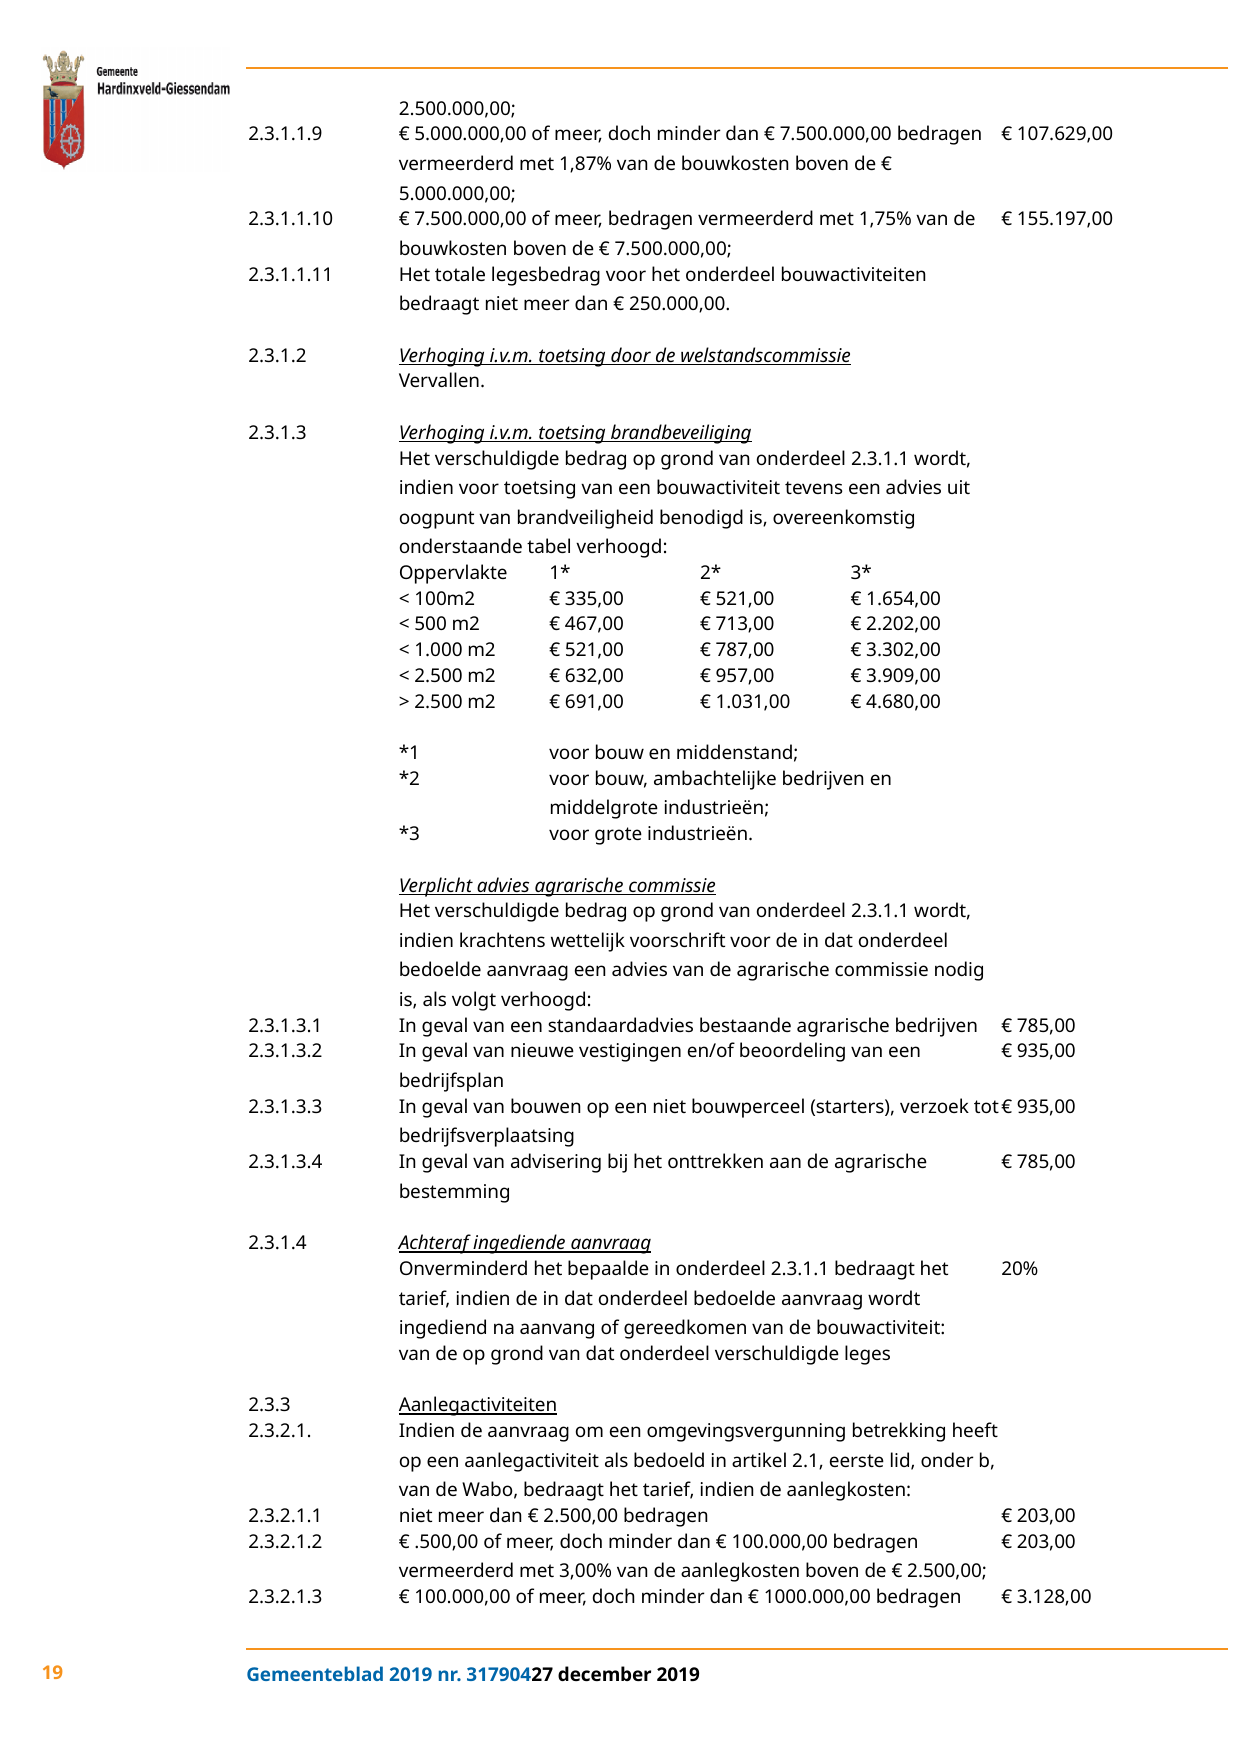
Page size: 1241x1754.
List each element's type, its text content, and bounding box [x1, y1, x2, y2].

table_cell Het verschuldigde bedrag op grond van onderdeel 2.3.1.1 wordt, indien voor toetsing van een bouwactiviteit tevens een advies uit oogpunt van brandveiligheid benodigd is, overeenkomstig onderstaande tabel verhoogd: [399, 445, 1001, 559]
table_cell [1001, 898, 1152, 1012]
table_cell *3 [399, 820, 549, 846]
table_cell 2.3.1.3.3 [248, 1093, 398, 1148]
table_cell [1001, 820, 1152, 846]
table_cell Aanlegactiviteiten [399, 1391, 1001, 1417]
table_cell € 107.629,00 [1001, 121, 1152, 205]
table_cell € 100.000,00 of meer, doch minder dan € 1000.000,00 bedragen [399, 1583, 1001, 1609]
table_cell € 7.500.000,00 of meer, bedragen vermeerderd met 1,75% van de bouwkosten boven de € 7.500.000,00; [399, 205, 1001, 261]
table_cell [248, 559, 398, 585]
table_cell In geval van bouwen op een niet bouwperceel (starters), verzoek tot bedrijfsverplaatsing [399, 1093, 1001, 1148]
table_cell 2.3.1.1.10 [248, 205, 398, 261]
table_cell € 203,00 [1001, 1502, 1152, 1528]
table_cell Oppervlakte [399, 559, 549, 585]
table_cell [1001, 662, 1152, 688]
table_cell [1001, 95, 1152, 121]
table_cell 2.3.1.3.1 [248, 1012, 398, 1038]
table_cell € 3.128,00 [1001, 1583, 1152, 1609]
table_cell [248, 368, 398, 393]
table_cell [1001, 559, 1152, 585]
table_cell 2.3.1.1.9 [248, 121, 398, 205]
table_cell € 3.909,00 [850, 662, 1001, 688]
table_cell [1001, 636, 1152, 662]
table_cell *2 [399, 765, 549, 820]
table_cell < 1.000 m2 [399, 636, 549, 662]
table_cell € 467,00 [549, 611, 700, 636]
table_cell [1001, 765, 1152, 820]
table_cell [248, 1366, 1152, 1391]
table_cell [248, 765, 398, 820]
table_cell 2.500.000,00; [399, 95, 1001, 121]
table_cell [1001, 368, 1152, 393]
table_cell Verhoging i.v.m. toetsing door de welstandscommissie [399, 342, 1001, 367]
table_cell 2.3.2.1. [248, 1417, 398, 1502]
table_cell [1001, 1340, 1152, 1366]
table_cell € 785,00 [1001, 1148, 1152, 1204]
table_cell [1001, 688, 1152, 713]
table_cell € 935,00 [1001, 1038, 1152, 1093]
table_cell 2.3.1.3.2 [248, 1038, 398, 1093]
table_cell [1001, 585, 1152, 611]
table_cell In geval van advisering bij het onttrekken aan de agrarische bestemming [399, 1148, 1001, 1204]
table_cell 2.3.1.2 [248, 342, 398, 367]
table_cell € 1.654,00 [850, 585, 1001, 611]
table_cell < 500 m2 [399, 611, 549, 636]
table_cell 2.3.2.1.2 [248, 1528, 398, 1583]
table_cell € 5.000.000,00 of meer, doch minder dan € 7.500.000,00 bedragen vermeerderd met 1,87% van de bouwkosten boven de € 5.000.000,00; [399, 121, 1001, 205]
table_cell [248, 872, 398, 897]
table_cell van de op grond van dat onderdeel verschuldigde leges [399, 1340, 1001, 1366]
table_cell 2.3.1.3 [248, 419, 398, 445]
table_cell voor bouw, ambachtelijke bedrijven en middelgrote industrieën; [549, 765, 1001, 820]
table_cell € 787,00 [700, 636, 850, 662]
table_cell € 203,00 [1001, 1528, 1152, 1583]
table_cell 2.3.2.1.3 [248, 1583, 398, 1609]
table_cell Verplicht advies agrarische commissie [399, 872, 1001, 897]
table_cell Onverminderd het bepaalde in onderdeel 2.3.1.1 bedraagt het tarief, indien de in dat onderdeel bedoelde aanvraag wordt ingediend na aanvang of gereedkomen van de bouwactiviteit: [399, 1255, 1001, 1340]
table_cell Achteraf ingediende aanvraag [399, 1229, 1001, 1255]
table_cell [1001, 611, 1152, 636]
table_cell 20% [1001, 1255, 1152, 1340]
table_cell € 957,00 [700, 662, 850, 688]
table_cell 2.3.3 [248, 1391, 398, 1417]
table_cell > 2.500 m2 [399, 688, 549, 713]
table_cell Verhoging i.v.m. toetsing brandbeveiliging [399, 419, 1001, 445]
table_cell [1001, 739, 1152, 765]
table_cell [248, 445, 398, 559]
table_cell [248, 95, 398, 121]
table_cell 2.3.1.3.4 [248, 1148, 398, 1204]
table_cell [1001, 1417, 1152, 1502]
table_cell € 785,00 [1001, 1012, 1152, 1038]
table_cell Vervallen. [399, 368, 1001, 393]
table_cell [248, 714, 1152, 739]
table_cell Het totale legesbedrag voor het onderdeel bouwactiviteiten bedraagt niet meer dan € 250.000,00. [399, 261, 1001, 316]
table_cell € 3.302,00 [850, 636, 1001, 662]
table_cell [248, 585, 398, 611]
table_cell € 713,00 [700, 611, 850, 636]
picture [41, 47, 231, 172]
table_cell € .500,00 of meer, doch minder dan € 100.000,00 bedragen vermeerderd met 3,00% van de aanlegkosten boven de € 2.500,00; [399, 1528, 1001, 1583]
table_cell *1 [399, 739, 549, 765]
table_cell [1001, 872, 1152, 897]
table_cell [1001, 445, 1152, 559]
table_cell Het verschuldigde bedrag op grond van onderdeel 2.3.1.1 wordt, indien krachtens wettelijk voorschrift voor de in dat onderdeel bedoelde aanvraag een advies van de agrarische commissie nodig is, als volgt verhoogd: [399, 898, 1001, 1012]
table_cell € 521,00 [549, 636, 700, 662]
table_cell € 2.202,00 [850, 611, 1001, 636]
table_cell [248, 898, 398, 1012]
table_cell [1001, 342, 1152, 367]
table_cell [248, 1340, 398, 1366]
table_cell [1001, 1229, 1152, 1255]
table_cell [248, 688, 398, 713]
table_cell [248, 636, 398, 662]
table_cell [248, 739, 398, 765]
table_cell € 691,00 [549, 688, 700, 713]
table_cell [1001, 419, 1152, 445]
table_cell 3* [850, 559, 1001, 585]
table_cell € 335,00 [549, 585, 700, 611]
table_cell € 935,00 [1001, 1093, 1152, 1148]
table_cell [248, 1204, 1152, 1229]
table_cell € 521,00 [700, 585, 850, 611]
table_cell 2.3.1.4 [248, 1229, 398, 1255]
table_cell 1* [549, 559, 700, 585]
table_cell [248, 846, 1152, 872]
table_cell € 155.197,00 [1001, 205, 1152, 261]
table_cell € 632,00 [549, 662, 700, 688]
table_cell 2.3.1.1.11 [248, 261, 398, 316]
table_cell In geval van een standaardadvies bestaande agrarische bedrijven [399, 1012, 1001, 1038]
table_cell 2.3.2.1.1 [248, 1502, 398, 1528]
table_cell 2* [700, 559, 850, 585]
table_cell [248, 393, 1152, 419]
table_cell € 1.031,00 [700, 688, 850, 713]
table_cell [248, 662, 398, 688]
table_cell [1001, 1391, 1152, 1417]
table_cell [248, 316, 1152, 342]
table_cell [1001, 261, 1152, 316]
table_cell < 2.500 m2 [399, 662, 549, 688]
table_cell € 4.680,00 [850, 688, 1001, 713]
table_cell [248, 611, 398, 636]
table_cell niet meer dan € 2.500,00 bedragen [399, 1502, 1001, 1528]
table_cell In geval van nieuwe vestigingen en/of beoordeling van een bedrijfsplan [399, 1038, 1001, 1093]
table_cell voor grote industrieën. [549, 820, 1001, 846]
table_cell Indien de aanvraag om een omgevingsvergunning betrekking heeft op een aanlegactiviteit als bedoeld in artikel 2.1, eerste lid, onder b, van de Wabo, bedraagt het tarief, indien de aanlegkosten: [399, 1417, 1001, 1502]
table_cell [248, 1255, 398, 1340]
table_cell < 100m2 [399, 585, 549, 611]
table_cell [248, 820, 398, 846]
table_cell voor bouw en middenstand; [549, 739, 1001, 765]
